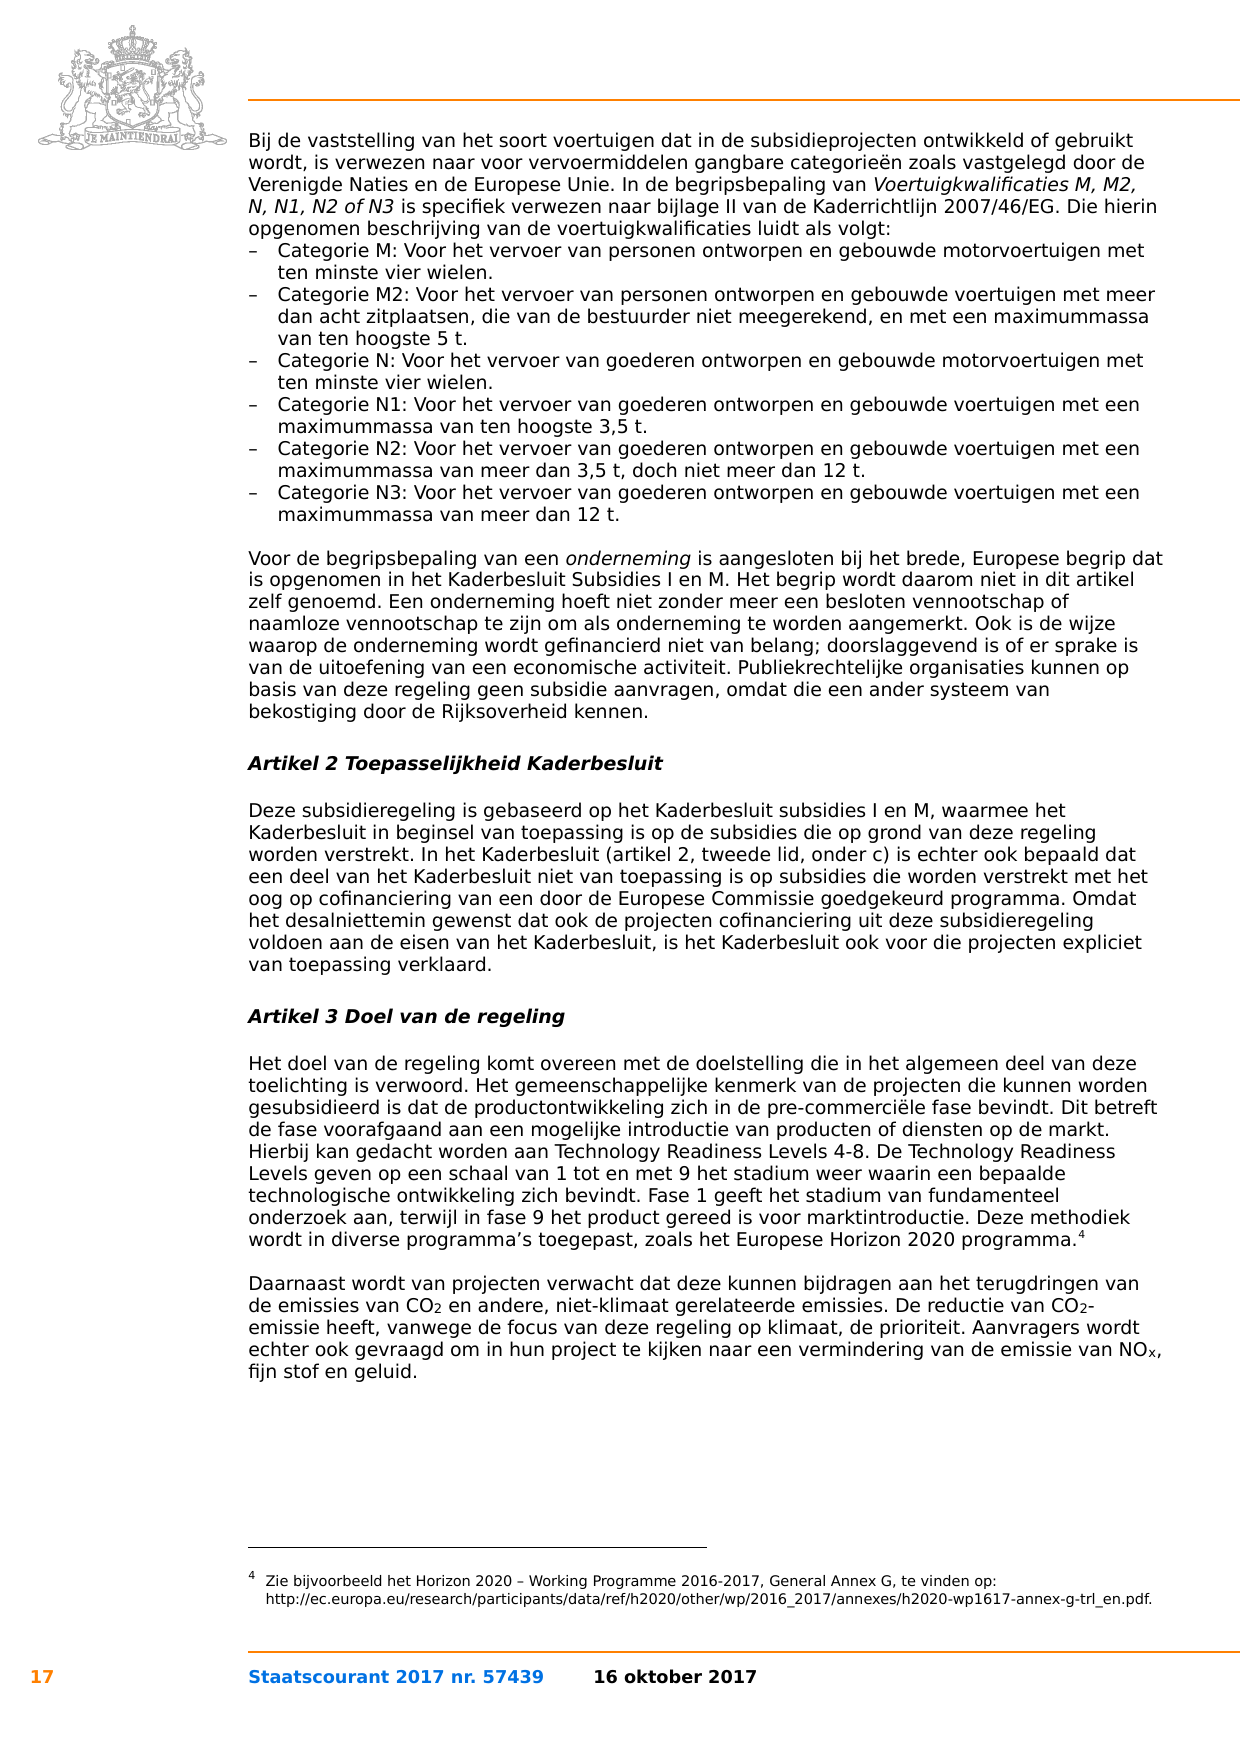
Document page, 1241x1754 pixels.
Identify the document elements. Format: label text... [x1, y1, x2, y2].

subtitle Artikel 2 Toepasselijkheid Kaderbesluit [248, 753, 1163, 775]
text Deze subsidieregeling is gebaseerd op het Kaderbesluit subsidies I en M, waarmee het Kaderbesluit in beginsel van toepassing is op de subsidies die op grond van deze regeling worden verstrekt. In het Kaderbesluit (artikel 2, tweede lid, onder c) is echter ook bepaald dat een deel van het Kaderbesluit niet van toepassing is op subsidies die worden verstrekt met het oog op cofinanciering van een door de Europese Commissie goedgekeurd programma. Omdat het desalniettemin gewenst dat ook de projecten cofinanciering uit deze subsidieregeling voldoen aan de eisen van het Kaderbesluit, is het Kaderbesluit ook voor die projecten expliciet van toepassing verklaard. [248, 800, 1163, 976]
text – Categorie N: Voor het vervoer van goederen ontworpen en gebouwde motorvoertuigen met ten minste vier wielen. [248, 350, 1163, 394]
text – Categorie N3: Voor het vervoer van goederen ontworpen en gebouwde voertuigen met een maximummassa van meer dan 12 t. [248, 482, 1163, 526]
text – Categorie M: Voor het vervoer van personen ontworpen en gebouwde motorvoertuigen met ten minste vier wielen. [248, 240, 1163, 284]
picture [38, 25, 227, 150]
text – Categorie N1: Voor het vervoer van goederen ontworpen en gebouwde voertuigen met een maximummassa van ten hoogste 3,5 t. [248, 394, 1163, 438]
text Voor de begripsbepaling van een onderneming is aangesloten bij het brede, Europese begrip dat is opgenomen in het Kaderbesluit Subsidies I en M. Het begrip wordt daarom niet in dit artikel zelf genoemd. Een onderneming hoeft niet zonder meer een besloten vennootschap of naamloze vennootschap te zijn om als onderneming te worden aangemerkt. Ook is de wijze waarop de onderneming wordt gefinancierd niet van belang; doorslaggevend is of er sprake is van de uitoefening van een economische activiteit. Publiekrechtelijke organisaties kunnen op basis van deze regeling geen subsidie aanvragen, omdat die een ander systeem van bekostiging door de Rijksoverheid kennen. [248, 547, 1163, 723]
subtitle Artikel 3 Doel van de regeling [248, 1006, 1163, 1028]
text Het doel van de regeling komt overeen met de doelstelling die in het algemeen deel van deze toelichting is verwoord. Het gemeenschappelijke kenmerk van de projecten die kunnen worden gesubsidieerd is dat de productontwikkeling zich in de pre-commerciële fase bevindt. Dit betreft de fase voorafgaand aan een mogelijke introductie van producten of diensten op de markt. Hierbij kan gedacht worden aan Technology Readiness Levels 4-8. De Technology Readiness Levels geven op een schaal van 1 tot en met 9 het stadium weer waarin een bepaalde technologische ontwikkeling zich bevindt. Fase 1 geeft het stadium van fundamenteel onderzoek aan, terwijl in fase 9 het product gereed is voor marktintroductie. Deze methodiek wordt in diverse programma’s toegepast, zoals het Europese Horizon 2020 programma. [248, 1053, 1163, 1251]
text – Categorie N2: Voor het vervoer van goederen ontworpen en gebouwde voertuigen met een maximummassa van meer dan 3,5 t, doch niet meer dan 12 t. [248, 438, 1163, 482]
text Zie bijvoorbeeld het Horizon 2020 – Working Programme 2016-2017, General Annex G, te vinden op: http://ec.europa.eu/research/participants/data/ref/h2020/other/wp/2016_2017/annexes/h2020-wp1617-annex-g-trl_en.pdf. [248, 1569, 1163, 1608]
text Daarnaast wordt van projecten verwacht dat deze kunnen bijdragen aan het terugdringen van de emissies van CO2 en andere, niet-klimaat gerelateerde emissies. De reductie van CO2-emissie heeft, vanwege de focus van deze regeling op klimaat, de prioriteit. Aanvragers wordt echter ook gevraagd om in hun project te kijken naar een vermindering van de emissie van NOx, fijn stof en geluid. [248, 1273, 1163, 1383]
text – Categorie M2: Voor het vervoer van personen ontworpen en gebouwde voertuigen met meer dan acht zitplaatsen, die van de bestuurder niet meegerekend, en met een maximummassa van ten hoogste 5 t. [248, 284, 1163, 350]
text Bij de vaststelling van het soort voertuigen dat in de subsidieprojecten ontwikkeld of gebruikt wordt, is verwezen naar voor vervoermiddelen gangbare categorieën zoals vastgelegd door de Verenigde Naties en de Europese Unie. In de begripsbepaling van Voertuigkwalificaties M, M2, N, N1, N2 of N3 is specifiek verwezen naar bijlage II van de Kaderrichtlijn 2007/46/EG. Die hierin opgenomen beschrijving van de voertuigkwalificaties luidt als volgt: [248, 130, 1163, 240]
